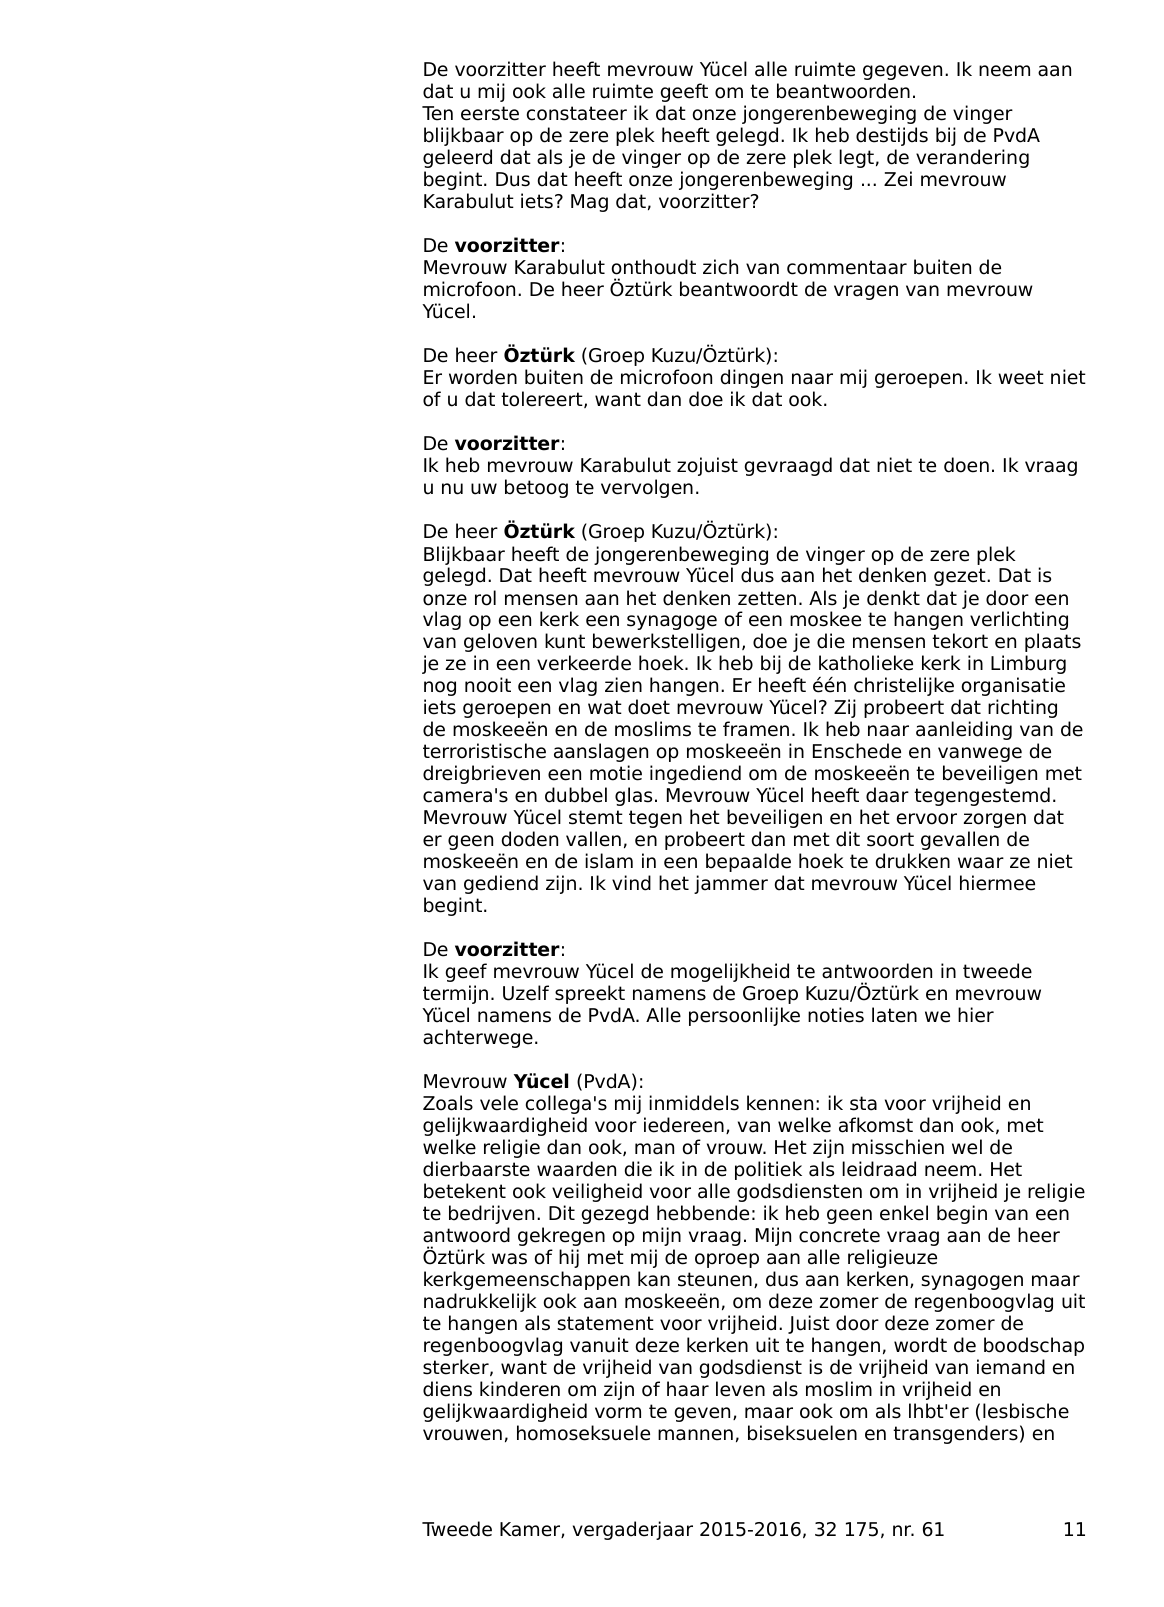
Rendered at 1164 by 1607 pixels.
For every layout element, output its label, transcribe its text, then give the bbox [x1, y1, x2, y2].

text Blijkbaar heeft de jongerenbeweging de vinger op de zere plek gelegd. Dat heeft mevrouw Yücel dus aan het denken gezet. Dat is onze rol mensen aan het denken zetten. Als je denkt dat je door een vlag op een kerk een synagoge of een moskee te hangen verlichting van geloven kunt bewerkstelligen, doe je die mensen tekort en plaats je ze in een verkeerde hoek. Ik heb bij de katholieke kerk in Limburg nog nooit een vlag zien hangen. Er heeft één christelijke organisatie iets geroepen en wat doet mevrouw Yücel? Zij probeert dat richting de moskeeën en de moslims te framen. Ik heb naar aanleiding van de terroristische aanslagen op moskeeën in Enschede en vanwege de dreigbrieven een motie ingediend om de moskeeën te beveiligen met camera's en dubbel glas. Mevrouw Yücel heeft daar tegengestemd. Mevrouw Yücel stemt tegen het beveiligen en het ervoor zorgen dat er geen doden vallen, en probeert dan met dit soort gevallen de moskeeën en de islam in een bepaalde hoek te drukken waar ze niet van gediend zijn. Ik vind het jammer dat mevrouw Yücel hiermee begint. [422, 543, 1087, 917]
text De voorzitter heeft mevrouw Yücel alle ruimte gegeven. Ik neem aan dat u mij ook alle ruimte geeft om te beantwoorden. [422, 59, 1087, 103]
text Ten eerste constateer ik dat onze jongerenbeweging de vinger blijkbaar op de zere plek heeft gelegd. Ik heb destijds bij de PvdA geleerd dat als je de vinger op de zere plek legt, de verandering begint. Dus dat heeft onze jongerenbeweging ... Zei mevrouw Karabulut iets? Mag dat, voorzitter? [422, 103, 1087, 213]
text Mevrouw Karabulut onthoudt zich van commentaar buiten de microfoon. De heer Öztürk beantwoordt de vragen van mevrouw Yücel. [422, 257, 1087, 323]
text Ik heb mevrouw Karabulut zojuist gevraagd dat niet te doen. Ik vraag u nu uw betoog te vervolgen. [422, 455, 1087, 499]
text De voorzitter: [422, 433, 1087, 455]
text Mevrouw Yücel (PvdA): [422, 1071, 1087, 1093]
text De voorzitter: [422, 939, 1087, 961]
text De heer Öztürk (Groep Kuzu/Öztürk): [422, 521, 1087, 543]
text De voorzitter: [422, 235, 1087, 257]
text Er worden buiten de microfoon dingen naar mij geroepen. Ik weet niet of u dat tolereert, want dan doe ik dat ook. [422, 367, 1087, 411]
text De heer Öztürk (Groep Kuzu/Öztürk): [422, 345, 1087, 367]
text Zoals vele collega's mij inmiddels kennen: ik sta voor vrijheid en gelijkwaardigheid voor iedereen, van welke afkomst dan ook, met welke religie dan ook, man of vrouw. Het zijn misschien wel de dierbaarste waarden die ik in de politiek als leidraad neem. Het betekent ook veiligheid voor alle godsdiensten om in vrijheid je religie te bedrijven. Dit gezegd hebbende: ik heb geen enkel begin van een antwoord gekregen op mijn vraag. Mijn concrete vraag aan de heer Öztürk was of hij met mij de oproep aan alle religieuze kerkgemeenschappen kan steunen, dus aan kerken, synagogen maar nadrukkelijk ook aan moskeeën, om deze zomer de regenboogvlag uit te hangen als statement voor vrijheid. Juist door deze zomer de regenboogvlag vanuit deze kerken uit te hangen, wordt de boodschap sterker, want de vrijheid van godsdienst is de vrijheid van iemand en diens kinderen om zijn of haar leven als moslim in vrijheid en gelijkwaardigheid vorm te geven, maar ook om als lhbt'er (lesbische vrouwen, homoseksuele mannen, biseksuelen en transgenders) en [422, 1093, 1087, 1445]
text Ik geef mevrouw Yücel de mogelijkheid te antwoorden in tweede termijn. Uzelf spreekt namens de Groep Kuzu/Öztürk en mevrouw Yücel namens de PvdA. Alle persoonlijke noties laten we hier achterwege. [422, 961, 1087, 1049]
